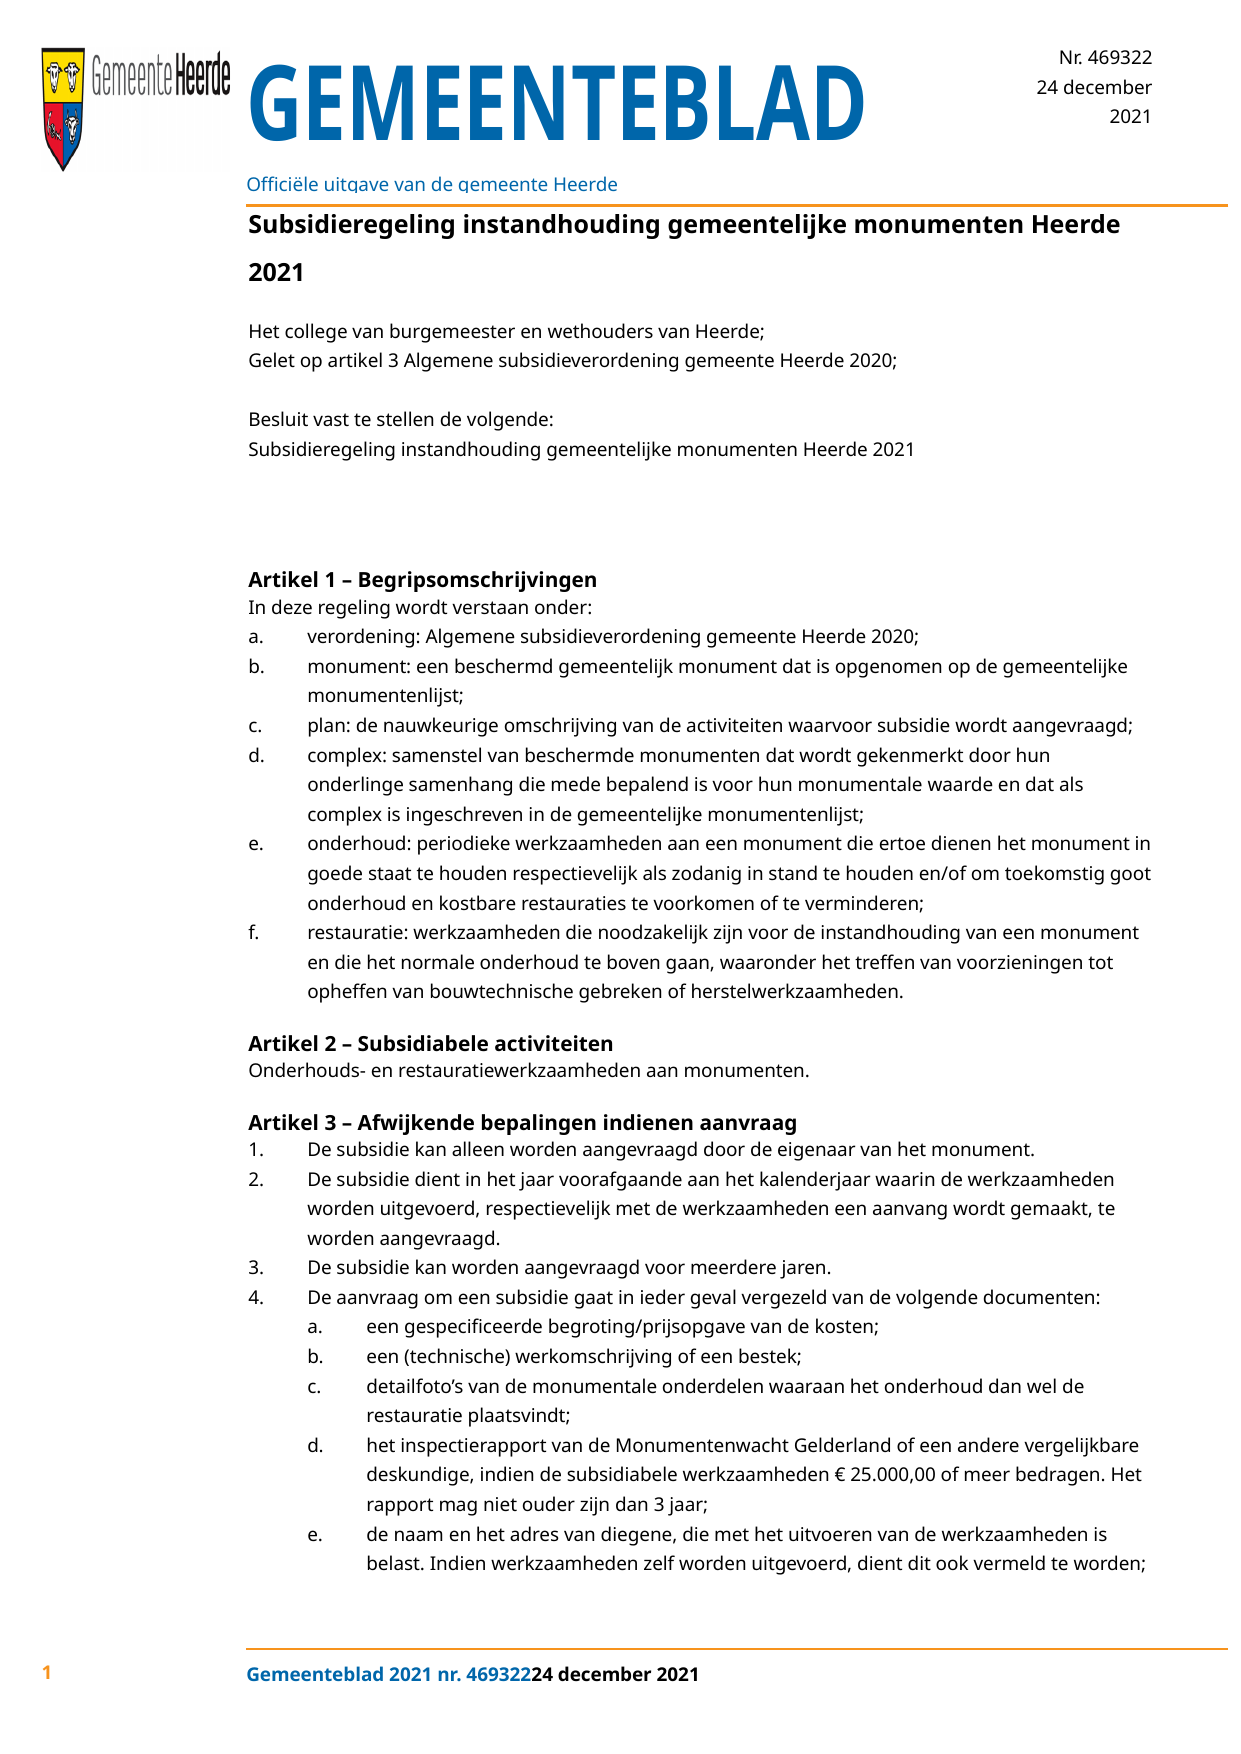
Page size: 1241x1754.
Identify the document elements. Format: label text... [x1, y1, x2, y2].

text Besluit vast te stellen de volgende: [248, 407, 1152, 432]
list De aanvraag om een subsidie gaat in ieder geval vergezeld van de volgende documenten: [248, 1284, 1152, 1310]
list een (technische) werkomschrijving of een bestek; [307, 1343, 1152, 1369]
list verordening: Algemene subsidieverordening gemeente Heerde 2020; [248, 623, 1152, 649]
text Artikel 1 – Begripsomschrijvingen [248, 566, 1152, 594]
text Onderhouds- en restauratiewerkzaamheden aan monumenten. [248, 1057, 1152, 1083]
list De subsidie kan worden aangevraagd voor meerdere jaren. [248, 1254, 1152, 1280]
list de naam en het adres van diegene, die met het uitvoeren van de werkzaamheden is belast. Indien werkzaamheden zelf worden uitgevoerd, dient dit ook vermeld te worden; [307, 1521, 1152, 1576]
text Het college van burgemeester en wethouders van Heerde; [248, 318, 1152, 344]
picture [41, 47, 231, 172]
list het inspectierapport van de Monumentenwacht Gelderland of een andere vergelijkbare deskundige, indien de subsidiabele werkzaamheden € 25.000,00 of meer bedragen. Het rapport mag niet ouder zijn dan 3 jaar; [307, 1432, 1152, 1517]
list De subsidie dient in het jaar voorafgaande aan het kalenderjaar waarin de werkzaamheden worden uitgevoerd, respectievelijk met de werkzaamheden een aanvang wordt gemaakt, te worden aangevraagd. [248, 1166, 1152, 1251]
list een gespecificeerde begroting/prijsopgave van de kosten; [307, 1314, 1152, 1339]
list monument: een beschermd gemeentelijk monument dat is opgenomen op de gemeentelijke monumentenlijst; [248, 653, 1152, 708]
list De subsidie kan alleen worden aangevraagd door de eigenaar van het monument. [248, 1136, 1152, 1162]
text Subsidieregeling instandhouding gemeentelijke monumenten Heerde 2021 [248, 207, 1152, 288]
text Artikel 2 – Subsidiabele activiteiten [248, 1029, 1152, 1057]
text In deze regeling wordt verstaan onder: [248, 594, 1152, 620]
text Gelet op artikel 3 Algemene subsidieverordening gemeente Heerde 2020; [248, 347, 1152, 373]
list onderhoud: periodieke werkzaamheden aan een monument die ertoe dienen het monument in goede staat te houden respectievelijk als zodanig in stand te houden en/of om toekomstig goot onderhoud en kostbare restauraties te voorkomen of te verminderen; [248, 831, 1152, 916]
list complex: samenstel van beschermde monumenten dat wordt gekenmerkt door hun onderlinge samenhang die mede bepalend is voor hun monumentale waarde en dat als complex is ingeschreven in de gemeentelijke monumentenlijst; [248, 742, 1152, 827]
list plan: de nauwkeurige omschrijving van de activiteiten waarvoor subsidie wordt aangevraagd; [248, 712, 1152, 738]
list detailfoto’s van de monumentale onderdelen waaraan het onderhoud dan wel de restauratie plaatsvindt; [307, 1373, 1152, 1428]
text Artikel 3 – Afwijkende bepalingen indienen aanvraag [248, 1108, 1152, 1136]
list restauratie: werkzaamheden die noodzakelijk zijn voor de instandhouding van een monument en die het normale onderhoud te boven gaan, waaronder het treffen van voorzieningen tot opheffen van bouwtechnische gebreken of herstelwerkzaamheden. [248, 919, 1152, 1004]
text Subsidieregeling instandhouding gemeentelijke monumenten Heerde 2021 [248, 436, 1152, 462]
